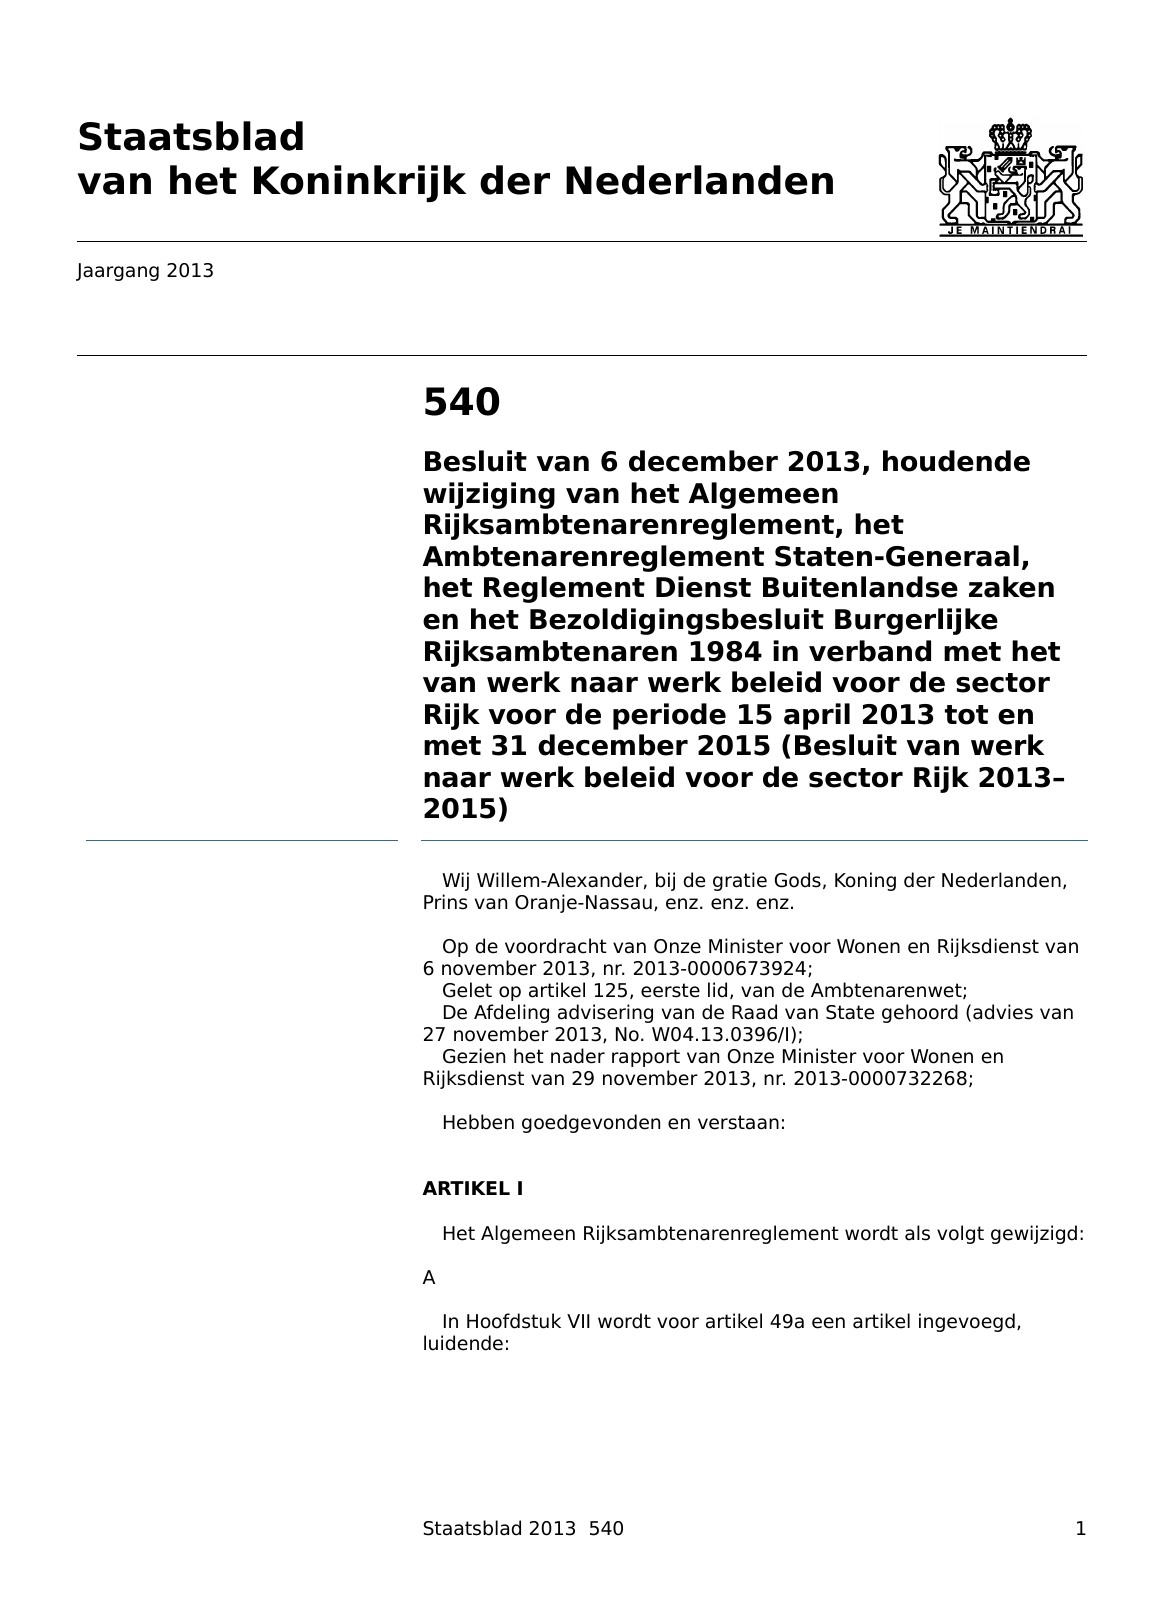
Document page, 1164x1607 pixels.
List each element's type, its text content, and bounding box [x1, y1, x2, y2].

picture [936, 115, 1087, 240]
text Hebben goedgevonden en verstaan: [422, 1112, 1087, 1134]
text Besluit van 6 december 2013, houdende wijziging van het Algemeen Rijksambtenarenreglement, het Ambtenarenreglement Staten-Generaal, het Reglement Dienst Buitenlandse zaken en het Bezoldigingsbesluit Burgerlijke Rijksambtenaren 1984 in verband met het van werk naar werk beleid voor de sector Rijk voor de periode 15 april 2013 tot en met 31 december 2015 (Besluit van werk naar werk beleid voor de sector Rijk 2013–2015) [422, 447, 1087, 825]
text Het Algemeen Rijksambtenarenreglement wordt als volgt gewijzigd: [422, 1222, 1087, 1244]
subtitle 540 [422, 381, 1087, 424]
text In Hoofdstuk VII wordt voor artikel 49a een artikel ingevoegd, luidende: [422, 1311, 1087, 1355]
text A [422, 1267, 1087, 1288]
subtitle ARTIKEL I [422, 1178, 1087, 1200]
text Gezien het nader rapport van Onze Minister voor Wonen en Rijksdienst van 29 november 2013, nr. 2013-0000732268; [422, 1046, 1087, 1090]
table_header [886, 100, 1087, 241]
text Op de voordracht van Onze Minister voor Wonen en Rijksdienst van 6 november 2013, nr. 2013-0000673924; [422, 936, 1087, 980]
text Gelet op artikel 125, eerste lid, van de Ambtenarenwet; [422, 980, 1087, 1002]
text De Afdeling advisering van de Raad van State gehoord (advies van 27 november 2013, No. W04.13.0396/I); [422, 1002, 1087, 1046]
table_cell Jaargang 2013 [77, 242, 1087, 355]
table_header Staatsblad van het Koninkrijk der Nederlanden [77, 100, 886, 241]
text Wij Willem-Alexander, bij de gratie Gods, Koning der Nederlanden, Prins van Oranje-Nassau, enz. enz. enz. [422, 870, 1087, 914]
